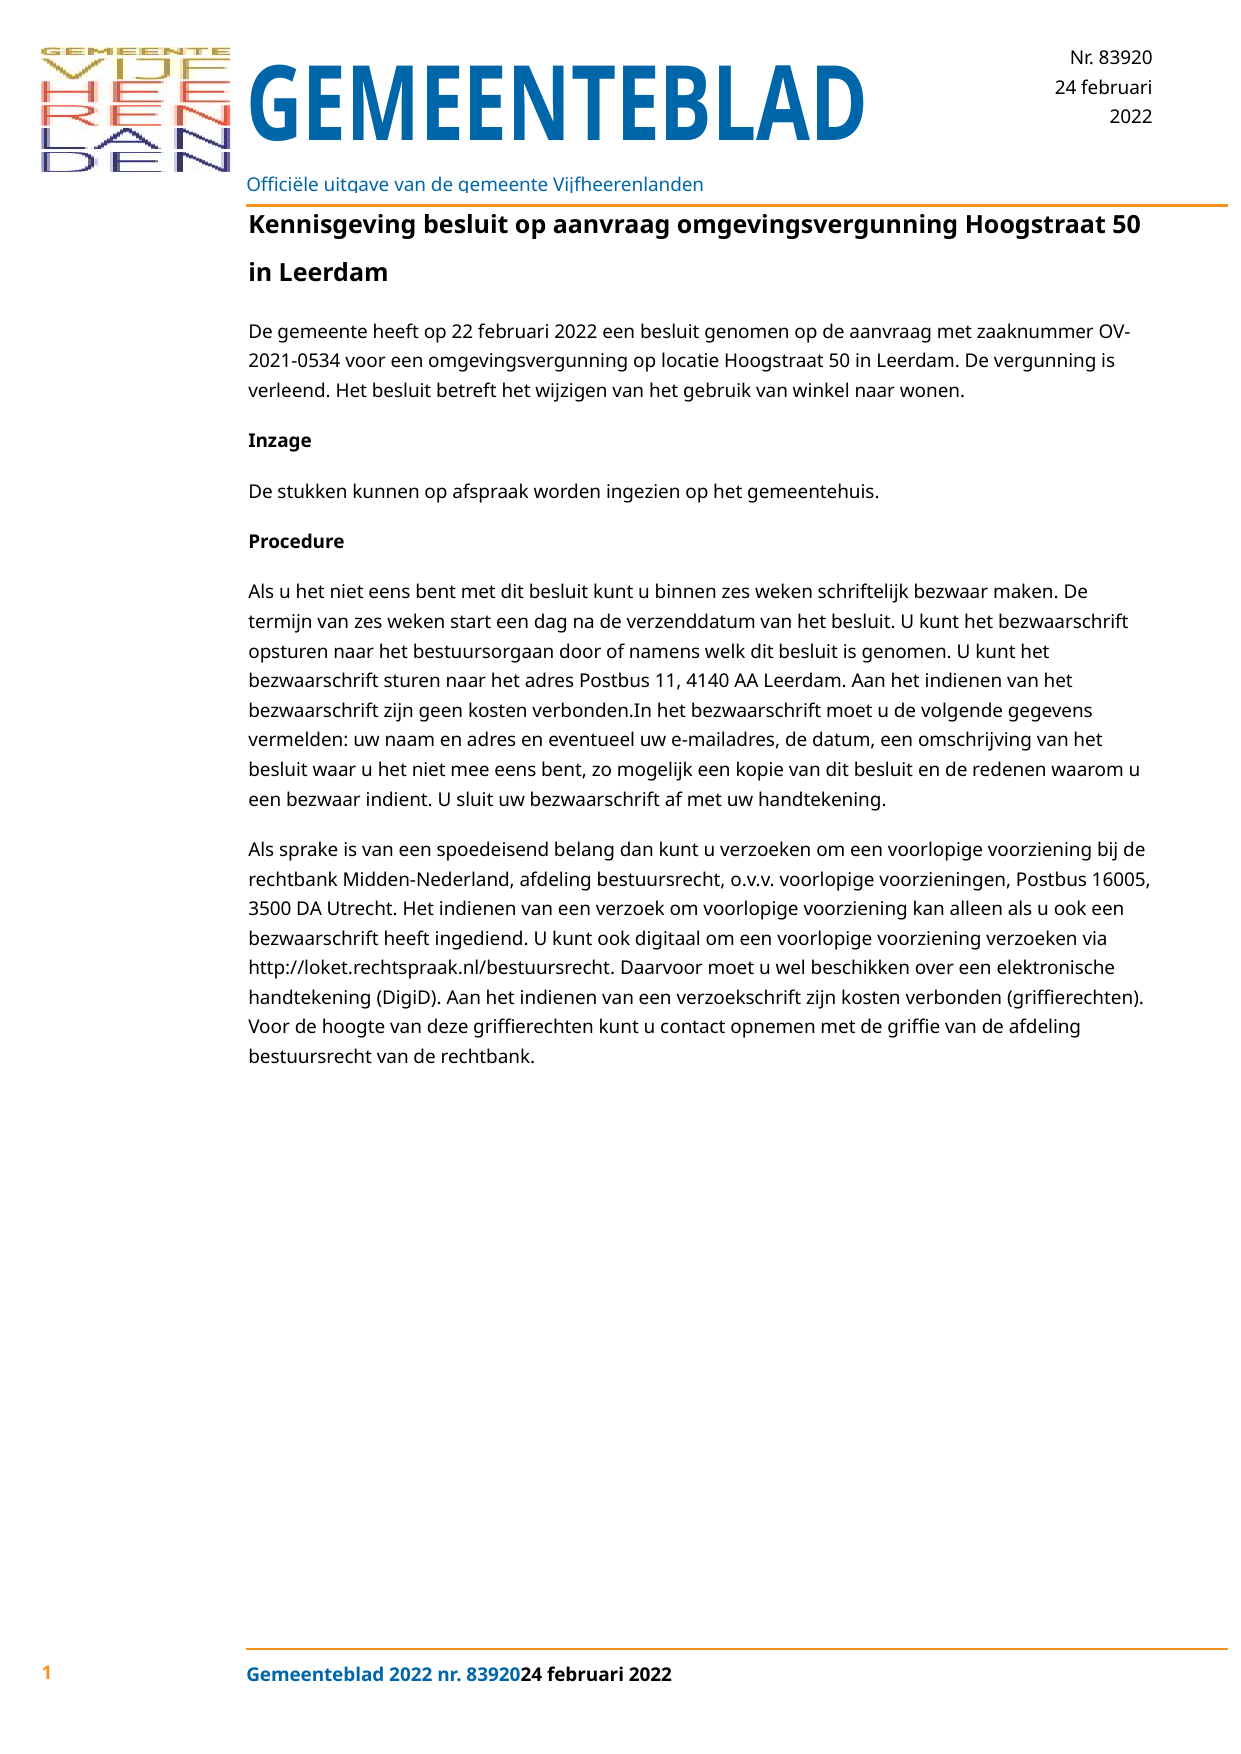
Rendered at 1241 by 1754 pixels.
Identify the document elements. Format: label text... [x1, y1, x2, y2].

text De stukken kunnen op afspraak worden ingezien op het gemeentehuis. [248, 478, 1152, 504]
text Inzage [248, 427, 1152, 453]
picture [41, 47, 231, 172]
text De gemeente heeft op 22 februari 2022 een besluit genomen op de aanvraag met zaaknummer OV-2021-0534 voor een omgevingsvergunning op locatie Hoogstraat 50 in Leerdam. De vergunning is verleend. Het besluit betreft het wijzigen van het gebruik van winkel naar wonen. [248, 318, 1152, 403]
text Kennisgeving besluit op aanvraag omgevingsvergunning Hoogstraat 50 in Leerdam [248, 207, 1152, 288]
text Als u het niet eens bent met dit besluit kunt u binnen zes weken schriftelijk bezwaar maken. De termijn van zes weken start een dag na de verzenddatum van het besluit. U kunt het bezwaarschrift opsturen naar het bestuursorgaan door of namens welk dit besluit is genomen. U kunt het bezwaarschrift sturen naar het adres Postbus 11, 4140 AA Leerdam. Aan het indienen van het bezwaarschrift zijn geen kosten verbonden.In het bezwaarschrift moet u de volgende gegevens vermelden: uw naam en adres en eventueel uw e-mailadres, de datum, een omschrijving van het besluit waar u het niet mee eens bent, zo mogelijk een kopie van dit besluit en de redenen waarom u een bezwaar indient. U sluit uw bezwaarschrift af met uw handtekening. [248, 579, 1152, 812]
text Procedure [248, 528, 1152, 554]
text Als sprake is van een spoedeisend belang dan kunt u verzoeken om een voorlopige voorziening bij de rechtbank Midden-Nederland, afdeling bestuursrecht, o.v.v. voorlopige voorzieningen, Postbus 16005, 3500 DA Utrecht. Het indienen van een verzoek om voorlopige voorziening kan alleen als u ook een bezwaarschrift heeft ingediend. U kunt ook digitaal om een voorlopige voorziening verzoeken via http://loket.rechtspraak.nl/bestuursrecht. Daarvoor moet u wel beschikken over een elektronische handtekening (DigiD). Aan het indienen van een verzoekschrift zijn kosten verbonden (griffierechten). Voor de hoogte van deze griffierechten kunt u contact opnemen met de griffie van de afdeling bestuursrecht van de rechtbank. [248, 836, 1152, 1069]
